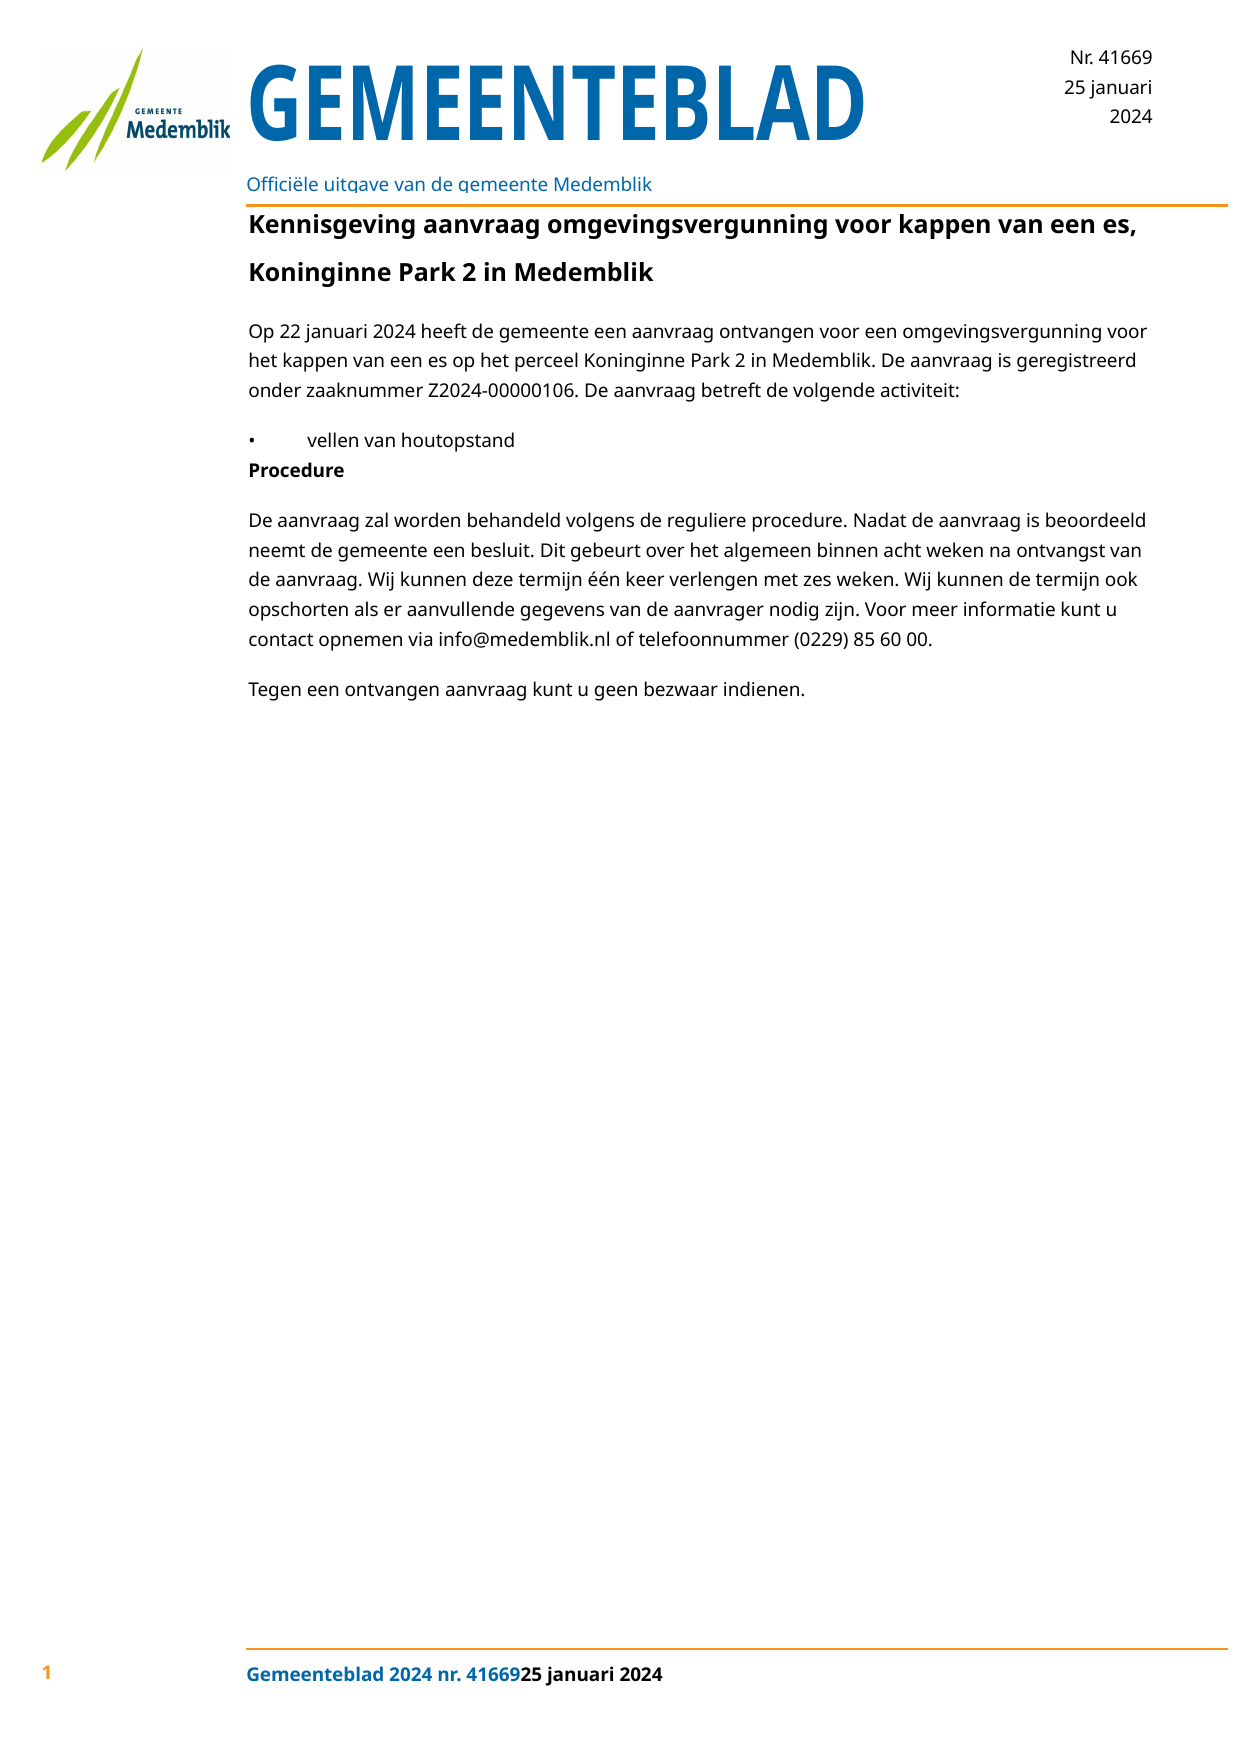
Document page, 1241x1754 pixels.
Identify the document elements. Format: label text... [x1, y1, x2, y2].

picture [41, 47, 231, 172]
text De aanvraag zal worden behandeld volgens de reguliere procedure. Nadat de aanvraag is beoordeeld neemt de gemeente een besluit. Dit gebeurt over het algemeen binnen acht weken na ontvangst van de aanvraag. Wij kunnen deze termijn één keer verlengen met zes weken. Wij kunnen de termijn ook opschorten als er aanvullende gegevens van de aanvrager nodig zijn. Voor meer informatie kunt u contact opnemen via info@medemblik.nl of telefoonnummer (0229) 85 60 00. [248, 507, 1152, 652]
list vellen van houtopstand [248, 427, 1152, 453]
text Procedure [248, 457, 1152, 483]
text Op 22 januari 2024 heeft de gemeente een aanvraag ontvangen voor een omgevingsvergunning voor het kappen van een es op het perceel Koninginne Park 2 in Medemblik. De aanvraag is geregistreerd onder zaaknummer Z2024-00000106. De aanvraag betreft de volgende activiteit: [248, 318, 1152, 403]
text Tegen een ontvangen aanvraag kunt u geen bezwaar indienen. [248, 676, 1152, 702]
text Kennisgeving aanvraag omgevingsvergunning voor kappen van een es, Koninginne Park 2 in Medemblik [248, 207, 1152, 288]
